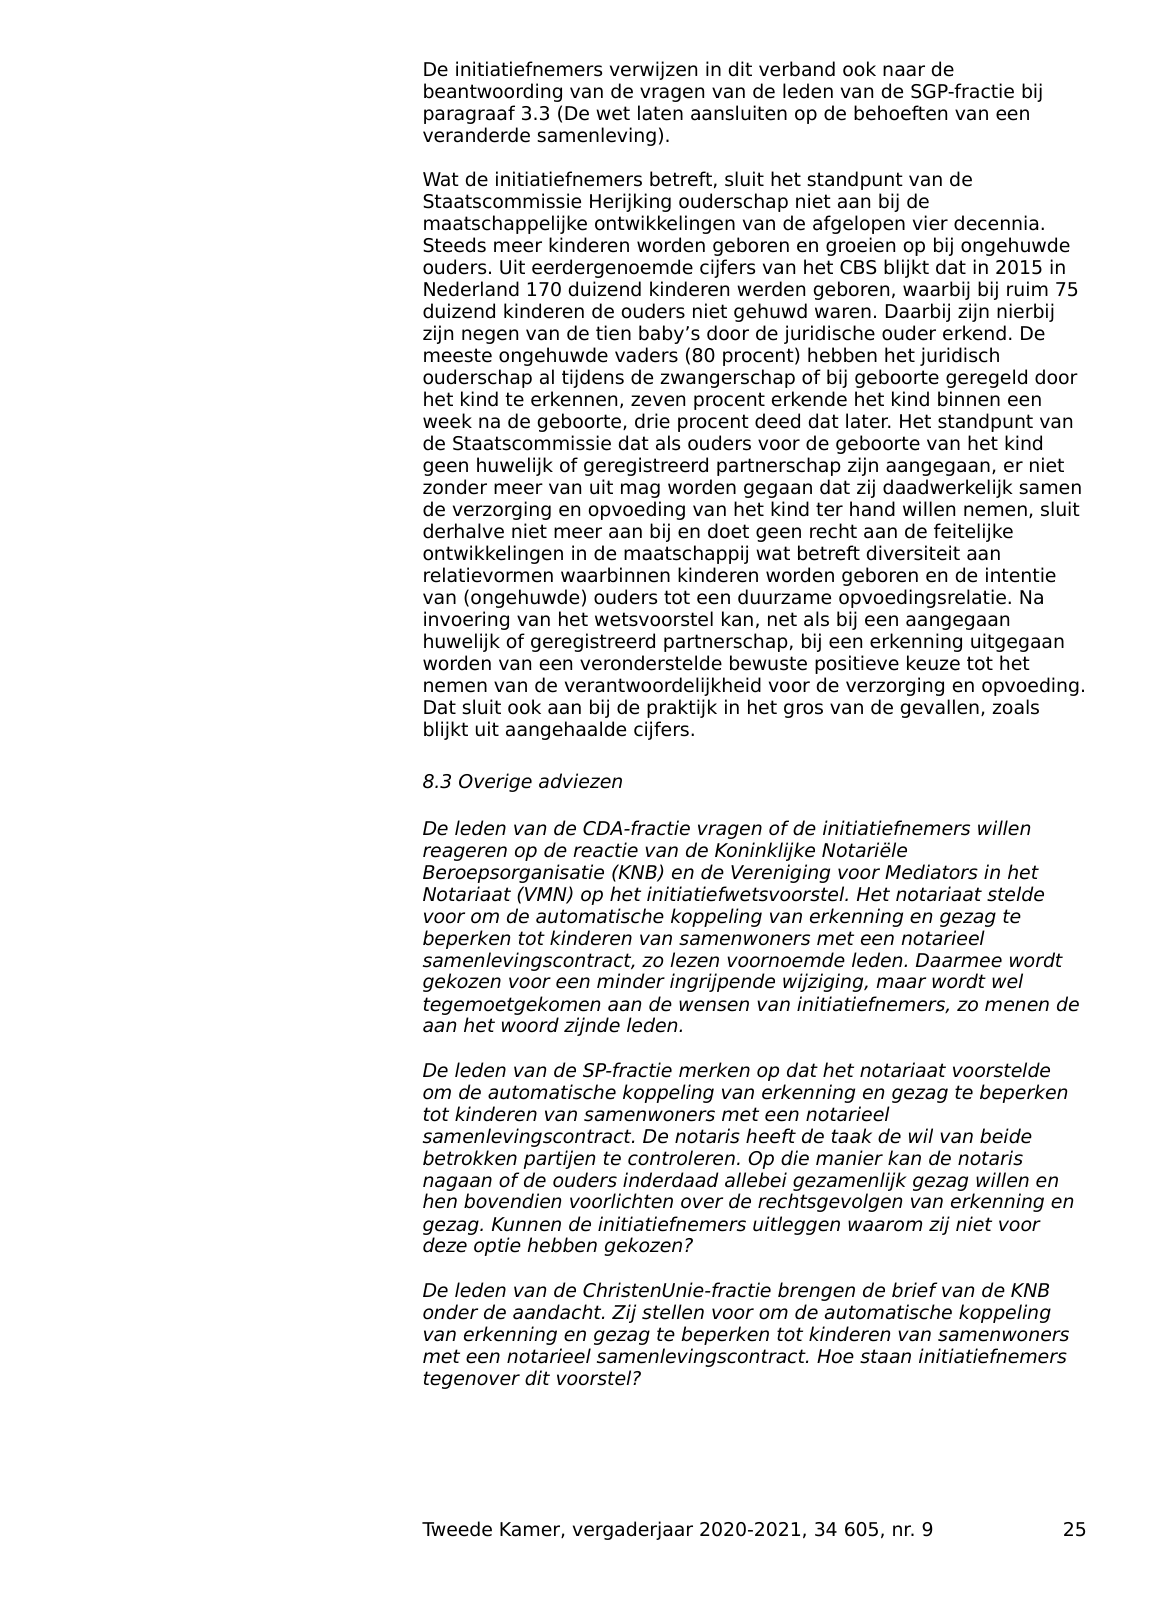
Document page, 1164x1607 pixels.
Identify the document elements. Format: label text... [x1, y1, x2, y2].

text De leden van de SP-fractie merken op dat het notariaat voorstelde om de automatische koppeling van erkenning en gezag te beperken tot kinderen van samenwoners met een notarieel samenlevingscontract. De notaris heeft de taak de wil van beide betrokken partijen te controleren. Op die manier kan de notaris nagaan of de ouders inderdaad allebei gezamenlijk gezag willen en hen bovendien voorlichten over de rechtsgevolgen van erkenning en gezag. Kunnen de initiatiefnemers uitleggen waarom zij niet voor deze optie hebben gekozen? [422, 1059, 1087, 1257]
text De initiatiefnemers verwijzen in dit verband ook naar de beantwoording van de vragen van de leden van de SGP-fractie bij paragraaf 3.3 (De wet laten aansluiten op de behoeften van een veranderde samenleving). [422, 59, 1087, 147]
subtitle 8.3 Overige adviezen [422, 771, 1087, 793]
text Wat de initiatiefnemers betreft, sluit het standpunt van de Staatscommissie Herijking ouderschap niet aan bij de maatschappelijke ontwikkelingen van de afgelopen vier decennia. Steeds meer kinderen worden geboren en groeien op bij ongehuwde ouders. Uit eerdergenoemde cijfers van het CBS blijkt dat in 2015 in Nederland 170 duizend kinderen werden geboren, waarbij bij ruim 75 duizend kinderen de ouders niet gehuwd waren. Daarbij zijn nierbij zijn negen van de tien baby’s door de juridische ouder erkend. De meeste ongehuwde vaders (80 procent) hebben het juridisch ouderschap al tijdens de zwangerschap of bij geboorte geregeld door het kind te erkennen, zeven procent erkende het kind binnen een week na de geboorte, drie procent deed dat later. Het standpunt van de Staatscommissie dat als ouders voor de geboorte van het kind geen huwelijk of geregistreerd partnerschap zijn aangegaan, er niet zonder meer van uit mag worden gegaan dat zij daadwerkelijk samen de verzorging en opvoeding van het kind ter hand willen nemen, sluit derhalve niet meer aan bij en doet geen recht aan de feitelijke ontwikkelingen in de maatschappij wat betreft diversiteit aan relatievormen waarbinnen kinderen worden geboren en de intentie van (ongehuwde) ouders tot een duurzame opvoedingsrelatie. Na invoering van het wetsvoorstel kan, net als bij een aangegaan huwelijk of geregistreerd partnerschap, bij een erkenning uitgegaan worden van een veronderstelde bewuste positieve keuze tot het nemen van de verantwoordelijkheid voor de verzorging en opvoeding. Dat sluit ook aan bij de praktijk in het gros van de gevallen, zoals blijkt uit aangehaalde cijfers. [422, 169, 1087, 741]
text De leden van de CDA-fractie vragen of de initiatiefnemers willen reageren op de reactie van de Koninklijke Notariële Beroepsorganisatie (KNB) en de Vereniging voor Mediators in het Notariaat (VMN) op het initiatiefwetsvoorstel. Het notariaat stelde voor om de automatische koppeling van erkenning en gezag te beperken tot kinderen van samenwoners met een notarieel samenlevingscontract, zo lezen voornoemde leden. Daarmee wordt gekozen voor een minder ingrijpende wijziging, maar wordt wel tegemoetgekomen aan de wensen van initiatiefnemers, zo menen de aan het woord zijnde leden. [422, 818, 1087, 1037]
text De leden van de ChristenUnie-fractie brengen de brief van de KNB onder de aandacht. Zij stellen voor om de automatische koppeling van erkenning en gezag te beperken tot kinderen van samenwoners met een notarieel samenlevingscontract. Hoe staan initiatiefnemers tegenover dit voorstel? [422, 1279, 1087, 1389]
